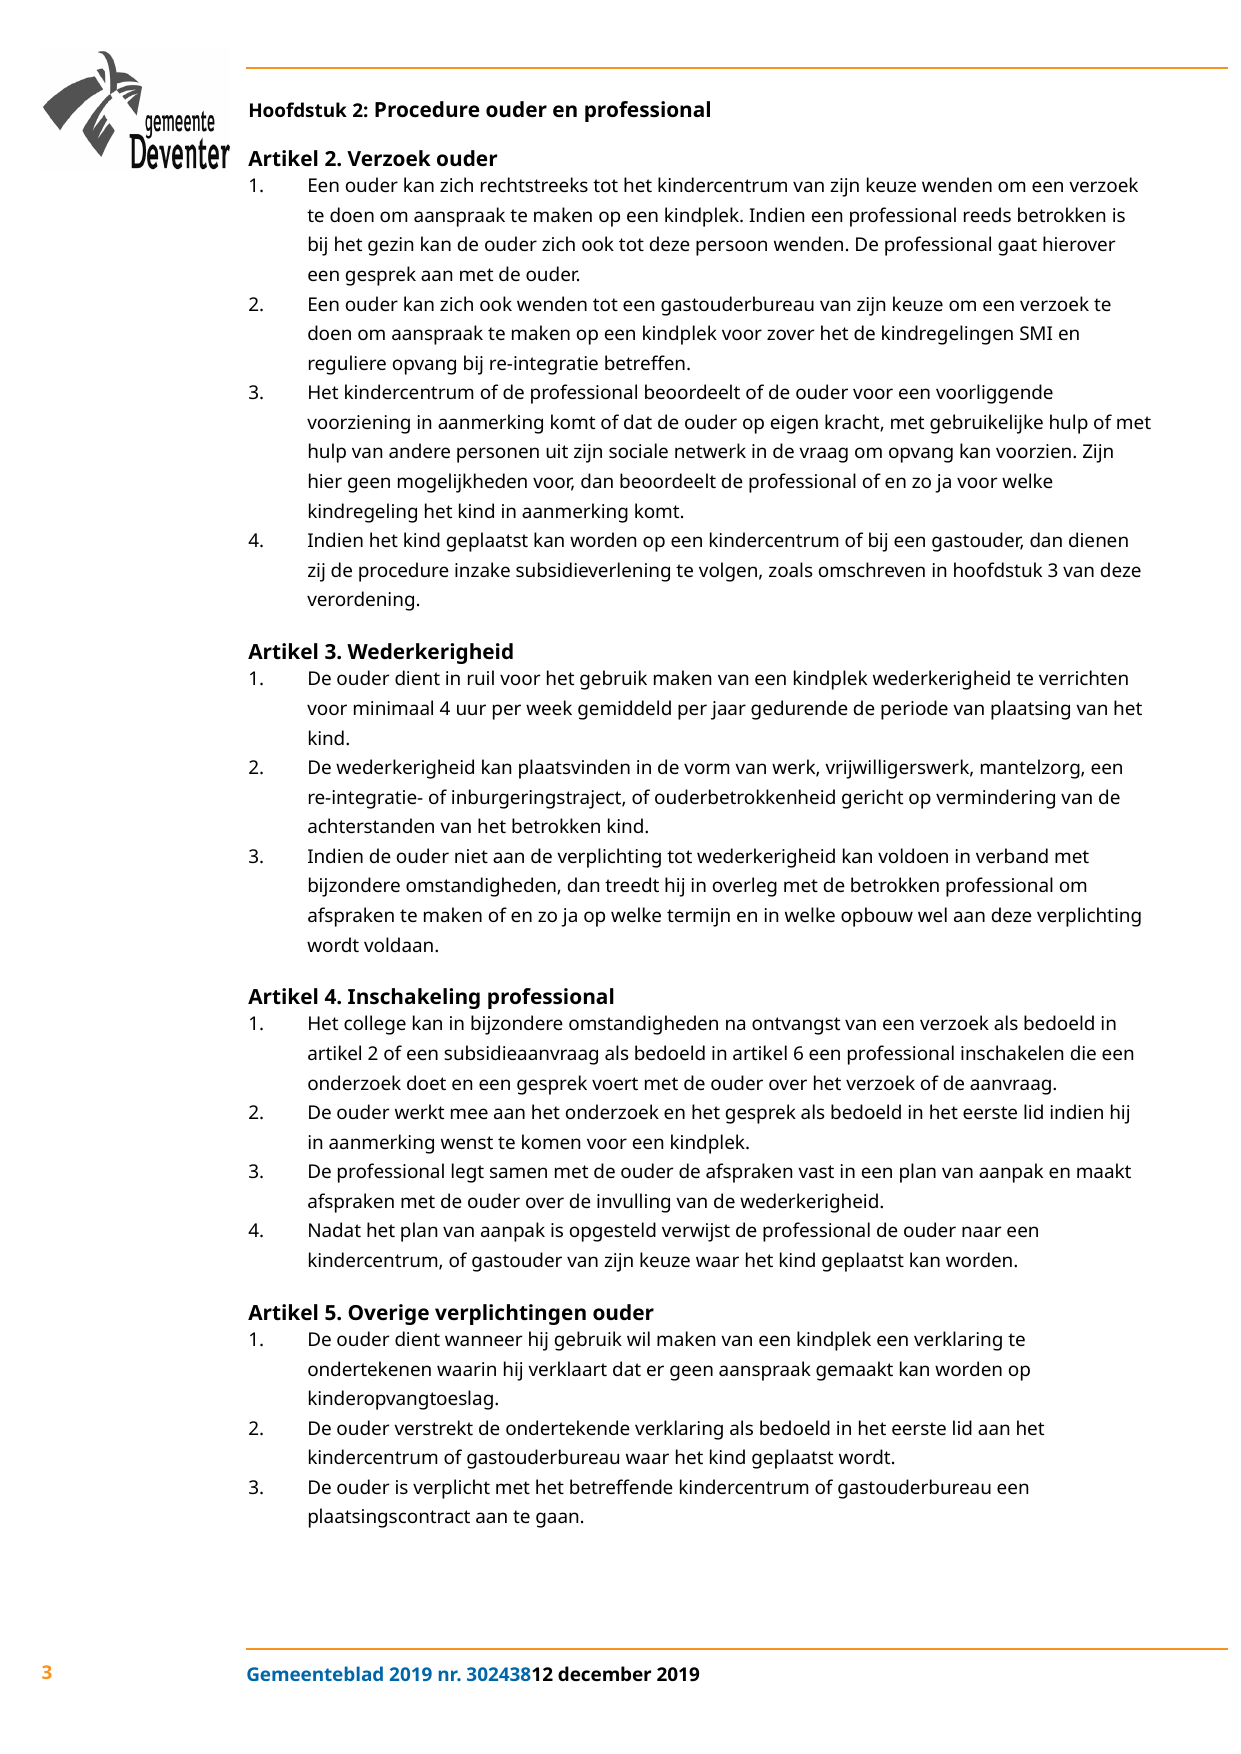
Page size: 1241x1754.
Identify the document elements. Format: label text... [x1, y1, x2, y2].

list De ouder is verplicht met het betreffende kindercentrum of gastouderbureau een plaatsingscontract aan te gaan. [248, 1474, 1152, 1529]
list De ouder dient in ruil voor het gebruik maken van een kindplek wederkerigheid te verrichten voor minimaal 4 uur per week gemiddeld per jaar gedurende de periode van plaatsing van het kind. [248, 666, 1152, 750]
list Het college kan in bijzondere omstandigheden na ontvangst van een verzoek als bedoeld in artikel 2 of een subsidieaanvraag als bedoeld in artikel 6 een professional inschakelen die een onderzoek doet en een gesprek voert met de ouder over het verzoek of de aanvraag. [248, 1011, 1152, 1096]
list De wederkerigheid kan plaatsvinden in de vorm van werk, vrijwilligerswerk, mantelzorg, een re-integratie- of inburgeringstraject, of ouderbetrokkenheid gericht op vermindering van de achterstanden van het betrokken kind. [248, 754, 1152, 839]
picture [41, 47, 231, 172]
list Indien het kind geplaatst kan worden op een kindercentrum of bij een gastouder, dan dienen zij de procedure inzake subsidieverlening te volgen, zoals omschreven in hoofdstuk 3 van deze verordening. [248, 527, 1152, 612]
text Artikel 4. Inschakeling professional [248, 982, 1152, 1011]
list Indien de ouder niet aan de verplichting tot wederkerigheid kan voldoen in verband met bijzondere omstandigheden, dan treedt hij in overleg met de betrokken professional om afspraken te maken of en zo ja op welke termijn en in welke opbouw wel aan deze verplichting wordt voldaan. [248, 843, 1152, 957]
list De ouder verstrekt de ondertekende verklaring als bedoeld in het eerste lid aan het kindercentrum of gastouderbureau waar het kind geplaatst wordt. [248, 1415, 1152, 1470]
text Hoofdstuk 2: Procedure ouder en professional [248, 95, 1152, 123]
list De ouder dient wanneer hij gebruik wil maken van een kindplek een verklaring te ondertekenen waarin hij verklaart dat er geen aanspraak gemaakt kan worden op kinderopvangtoeslag. [248, 1326, 1152, 1411]
text Artikel 2. Verzoek ouder [248, 144, 1152, 172]
list Een ouder kan zich ook wenden tot een gastouderbureau van zijn keuze om een verzoek te doen om aanspraak te maken op een kindplek voor zover het de kindregelingen SMI en reguliere opvang bij re-integratie betreffen. [248, 291, 1152, 376]
list De ouder werkt mee aan het onderzoek en het gesprek als bedoeld in het eerste lid indien hij in aanmerking wenst te komen voor een kindplek. [248, 1099, 1152, 1155]
text Artikel 3. Wederkerigheid [248, 637, 1152, 666]
list Een ouder kan zich rechtstreeks tot het kindercentrum van zijn keuze wenden om een verzoek te doen om aanspraak te maken op een kindplek. Indien een professional reeds betrokken is bij het gezin kan de ouder zich ook tot deze persoon wenden. De professional gaat hierover een gesprek aan met de ouder. [248, 172, 1152, 287]
list Nadat het plan van aanpak is opgesteld verwijst de professional de ouder naar een kindercentrum, of gastouder van zijn keuze waar het kind geplaatst kan worden. [248, 1218, 1152, 1273]
list Het kindercentrum of de professional beoordeelt of de ouder voor een voorliggende voorziening in aanmerking komt of dat de ouder op eigen kracht, met gebruikelijke hulp of met hulp van andere personen uit zijn sociale netwerk in de vraag om opvang kan voorzien. Zijn hier geen mogelijkheden voor, dan beoordeelt de professional of en zo ja voor welke kindregeling het kind in aanmerking komt. [248, 379, 1152, 524]
text Artikel 5. Overige verplichtingen ouder [248, 1298, 1152, 1326]
list De professional legt samen met de ouder de afspraken vast in een plan van aanpak en maakt afspraken met de ouder over de invulling van de wederkerigheid. [248, 1158, 1152, 1214]
